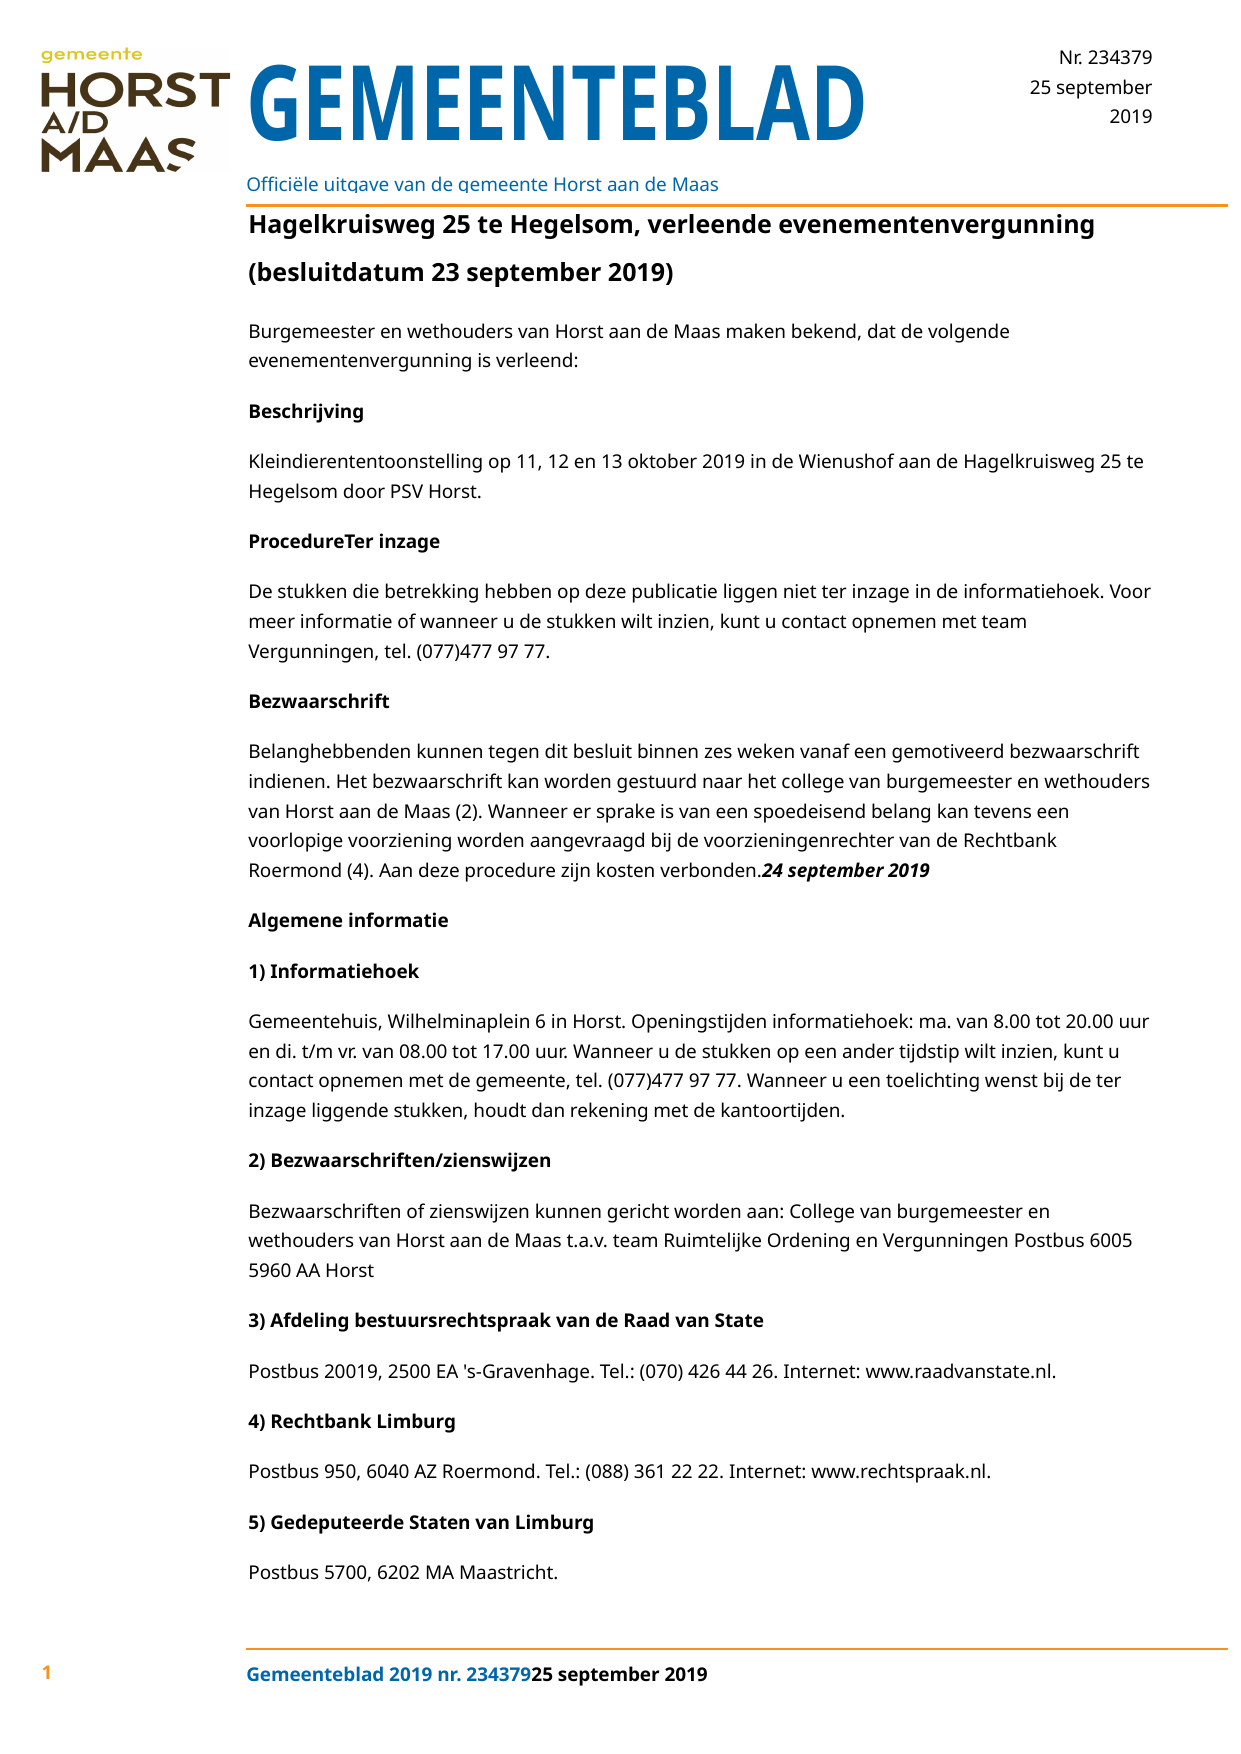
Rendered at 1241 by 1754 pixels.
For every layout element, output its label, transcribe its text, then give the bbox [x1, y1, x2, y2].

text Kleindierententoonstelling op 11, 12 en 13 oktober 2019 in de Wienushof aan de Hagelkruisweg 25 te Hegelsom door PSV Horst. [248, 448, 1152, 504]
text Algemene informatie [248, 907, 1152, 933]
text Hagelkruisweg 25 te Hegelsom, verleende evenementenvergunning (besluitdatum 23 september 2019) [248, 207, 1152, 288]
text Bezwaarschrift [248, 688, 1152, 714]
picture [41, 47, 231, 172]
text Beschrijving [248, 398, 1152, 424]
text Gemeentehuis, Wilhelminaplein 6 in Horst. Openingstijden informatiehoek: ma. van 8.00 tot 20.00 uur en di. t/m vr. van 08.00 tot 17.00 uur. Wanneer u de stukken op een ander tijdstip wilt inzien, kunt u contact opnemen met de gemeente, tel. (077)477 97 77. Wanneer u een toelichting wenst bij de ter inzage liggende stukken, houdt dan rekening met de kantoortijden. [248, 1008, 1152, 1123]
text Postbus 5700, 6202 MA Maastricht. [248, 1559, 1152, 1585]
text ProcedureTer inzage [248, 528, 1152, 554]
text Postbus 20019, 2500 EA 's-Gravenhage. Tel.: (070) 426 44 26. Internet: www.raadvanstate.nl. [248, 1358, 1152, 1384]
text 2) Bezwaarschriften/zienswijzen [248, 1147, 1152, 1173]
text 3) Afdeling bestuursrechtspraak van de Raad van State [248, 1307, 1152, 1333]
text De stukken die betrekking hebben op deze publicatie liggen niet ter inzage in de informatiehoek. Voor meer informatie of wanneer u de stukken wilt inzien, kunt u contact opnemen met team Vergunningen, tel. (077)477 97 77. [248, 579, 1152, 664]
text Bezwaarschriften of zienswijzen kunnen gericht worden aan: College van burgemeester en wethouders van Horst aan de Maas t.a.v. team Ruimtelijke Ordening en Vergunningen Postbus 6005 5960 AA Horst [248, 1198, 1152, 1283]
text 4) Rechtbank Limburg [248, 1408, 1152, 1434]
text Burgemeester en wethouders van Horst aan de Maas maken bekend, dat de volgende evenementenvergunning is verleend: [248, 318, 1152, 373]
text Belanghebbenden kunnen tegen dit besluit binnen zes weken vanaf een gemotiveerd bezwaarschrift indienen. Het bezwaarschrift kan worden gestuurd naar het college van burgemeester en wethouders van Horst aan de Maas (2). Wanneer er sprake is van een spoedeisend belang kan tevens een voorlopige voorziening worden aangevraagd bij de voorzieningenrechter van de Rechtbank Roermond (4). Aan deze procedure zijn kosten verbonden.24 september 2019 [248, 739, 1152, 883]
text 5) Gedeputeerde Staten van Limburg [248, 1509, 1152, 1535]
text 1) Informatiehoek [248, 958, 1152, 984]
text Postbus 950, 6040 AZ Roermond. Tel.: (088) 361 22 22. Internet: www.rechtspraak.nl. [248, 1459, 1152, 1484]
